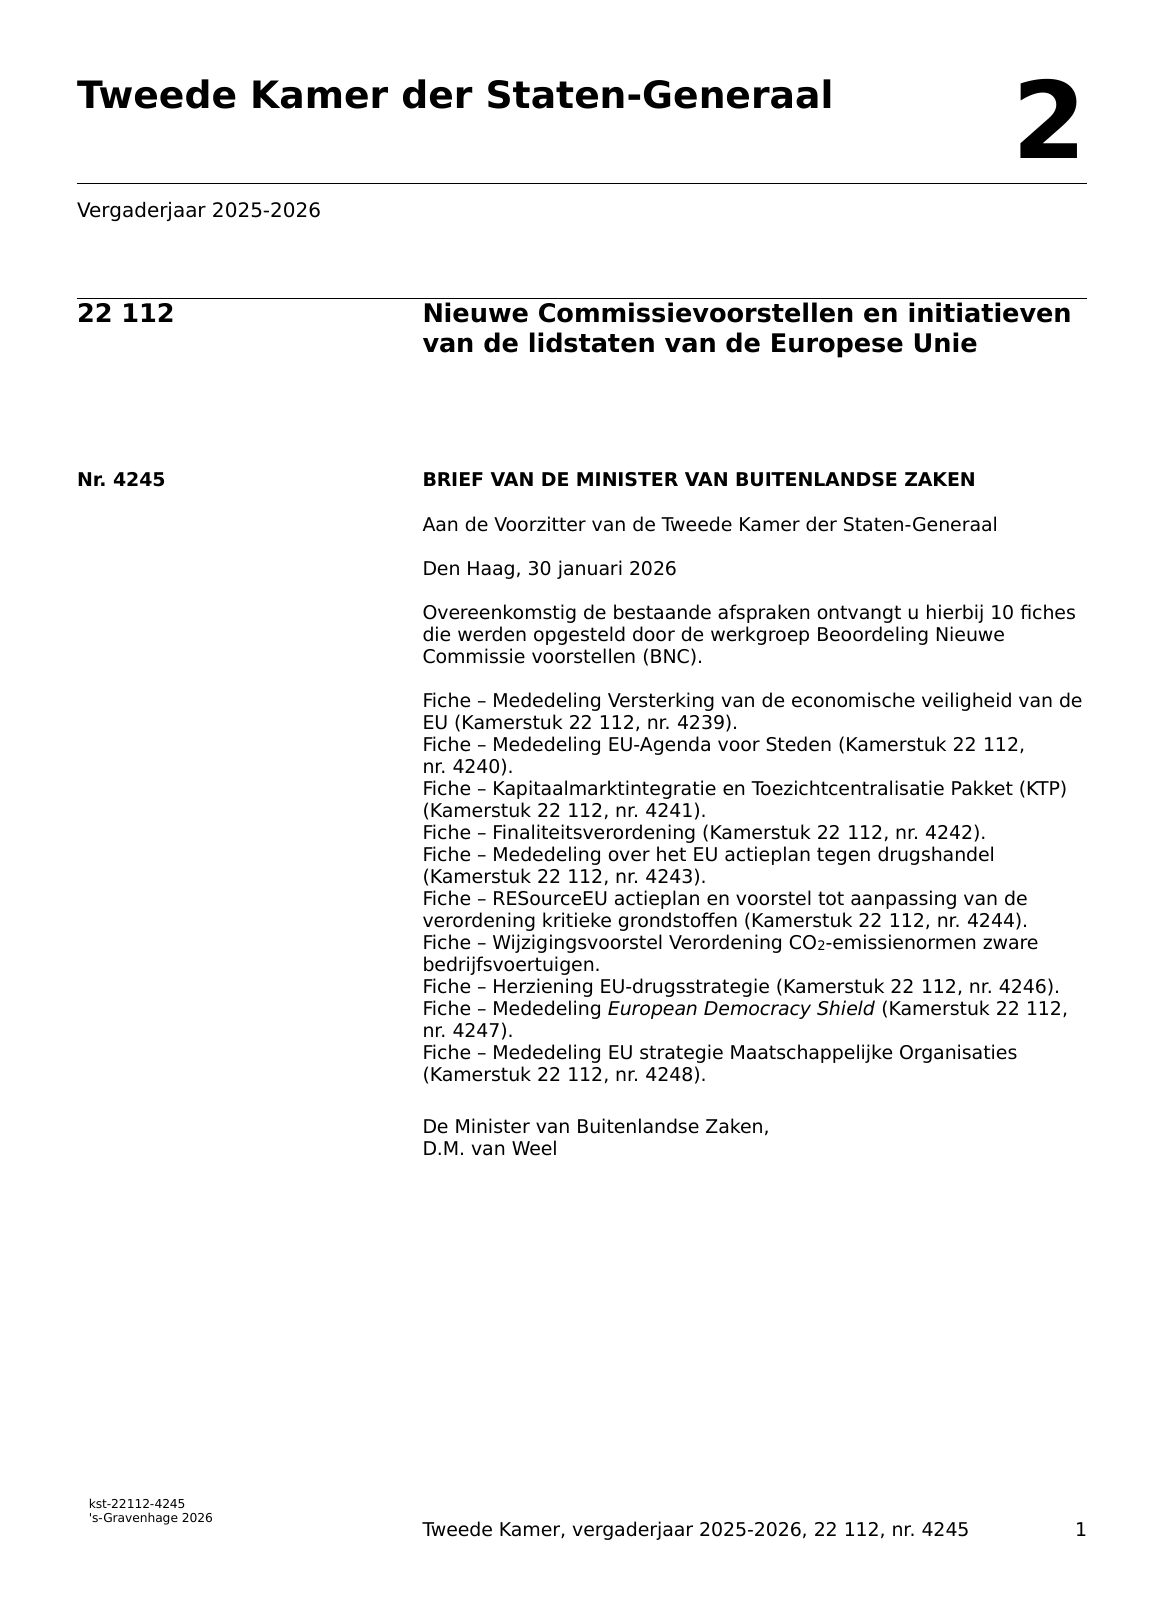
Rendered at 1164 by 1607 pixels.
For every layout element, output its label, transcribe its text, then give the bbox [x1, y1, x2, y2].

text Den Haag, 30 januari 2026 [422, 558, 1087, 580]
text Fiche – Kapitaalmarktintegratie en Toezichtcentralisatie Pakket (KTP) (Kamerstuk 22 112, nr. 4241). [422, 778, 1087, 822]
text 's-Gravenhage 2026 [88, 1511, 323, 1525]
text Aan de Voorzitter van de Tweede Kamer der Staten-Generaal [422, 513, 1087, 536]
text Fiche – Wijzigingsvoorstel Verordening CO2-emissienormen zware bedrijfsvoertuigen. [422, 932, 1087, 976]
text Fiche – Mededeling European Democracy Shield (Kamerstuk 22 112, nr. 4247). [422, 998, 1087, 1042]
text Fiche – Mededeling EU strategie Maatschappelijke Organisaties (Kamerstuk 22 112, nr. 4248). [422, 1042, 1087, 1086]
text Fiche – RESourceEU actieplan en voorstel tot aanpassing van de verordening kritieke grondstoffen (Kamerstuk 22 112, nr. 4244). [422, 888, 1087, 932]
text De Minister van Buitenlandse Zaken, D.M. van Weel [422, 1116, 1087, 1159]
text kst-22112-4245 [88, 1497, 323, 1511]
text Fiche – Herziening EU-drugsstrategie (Kamerstuk 22 112, nr. 4246). [422, 976, 1087, 998]
text Overeenkomstig de bestaande afspraken ontvangt u hierbij 10 fiches die werden opgesteld door de werkgroep Beoordeling Nieuwe Commissie voorstellen (BNC). [422, 602, 1087, 668]
table_header 2 [886, 59, 1087, 183]
table_cell Vergaderjaar 2025-2026 [77, 184, 1087, 298]
subtitle Nr. 4245 BRIEF VAN DE MINISTER VAN BUITENLANDSE ZAKEN [77, 469, 1087, 491]
text Fiche – Finaliteitsverordening (Kamerstuk 22 112, nr. 4242). [422, 822, 1087, 844]
text Fiche – Mededeling EU-Agenda voor Steden (Kamerstuk 22 112, nr. 4240). [422, 734, 1087, 778]
text Fiche – Mededeling Versterking van de economische veiligheid van de EU (Kamerstuk 22 112, nr. 4239). [422, 690, 1087, 734]
table_header Tweede Kamer der Staten-Generaal [77, 59, 886, 183]
text Fiche – Mededeling over het EU actieplan tegen drugshandel (Kamerstuk 22 112, nr. 4243). [422, 844, 1087, 888]
subtitle 22 112 Nieuwe Commissievoorstellen en initiatieven van de lidstaten van de Europese Unie [77, 299, 1087, 358]
